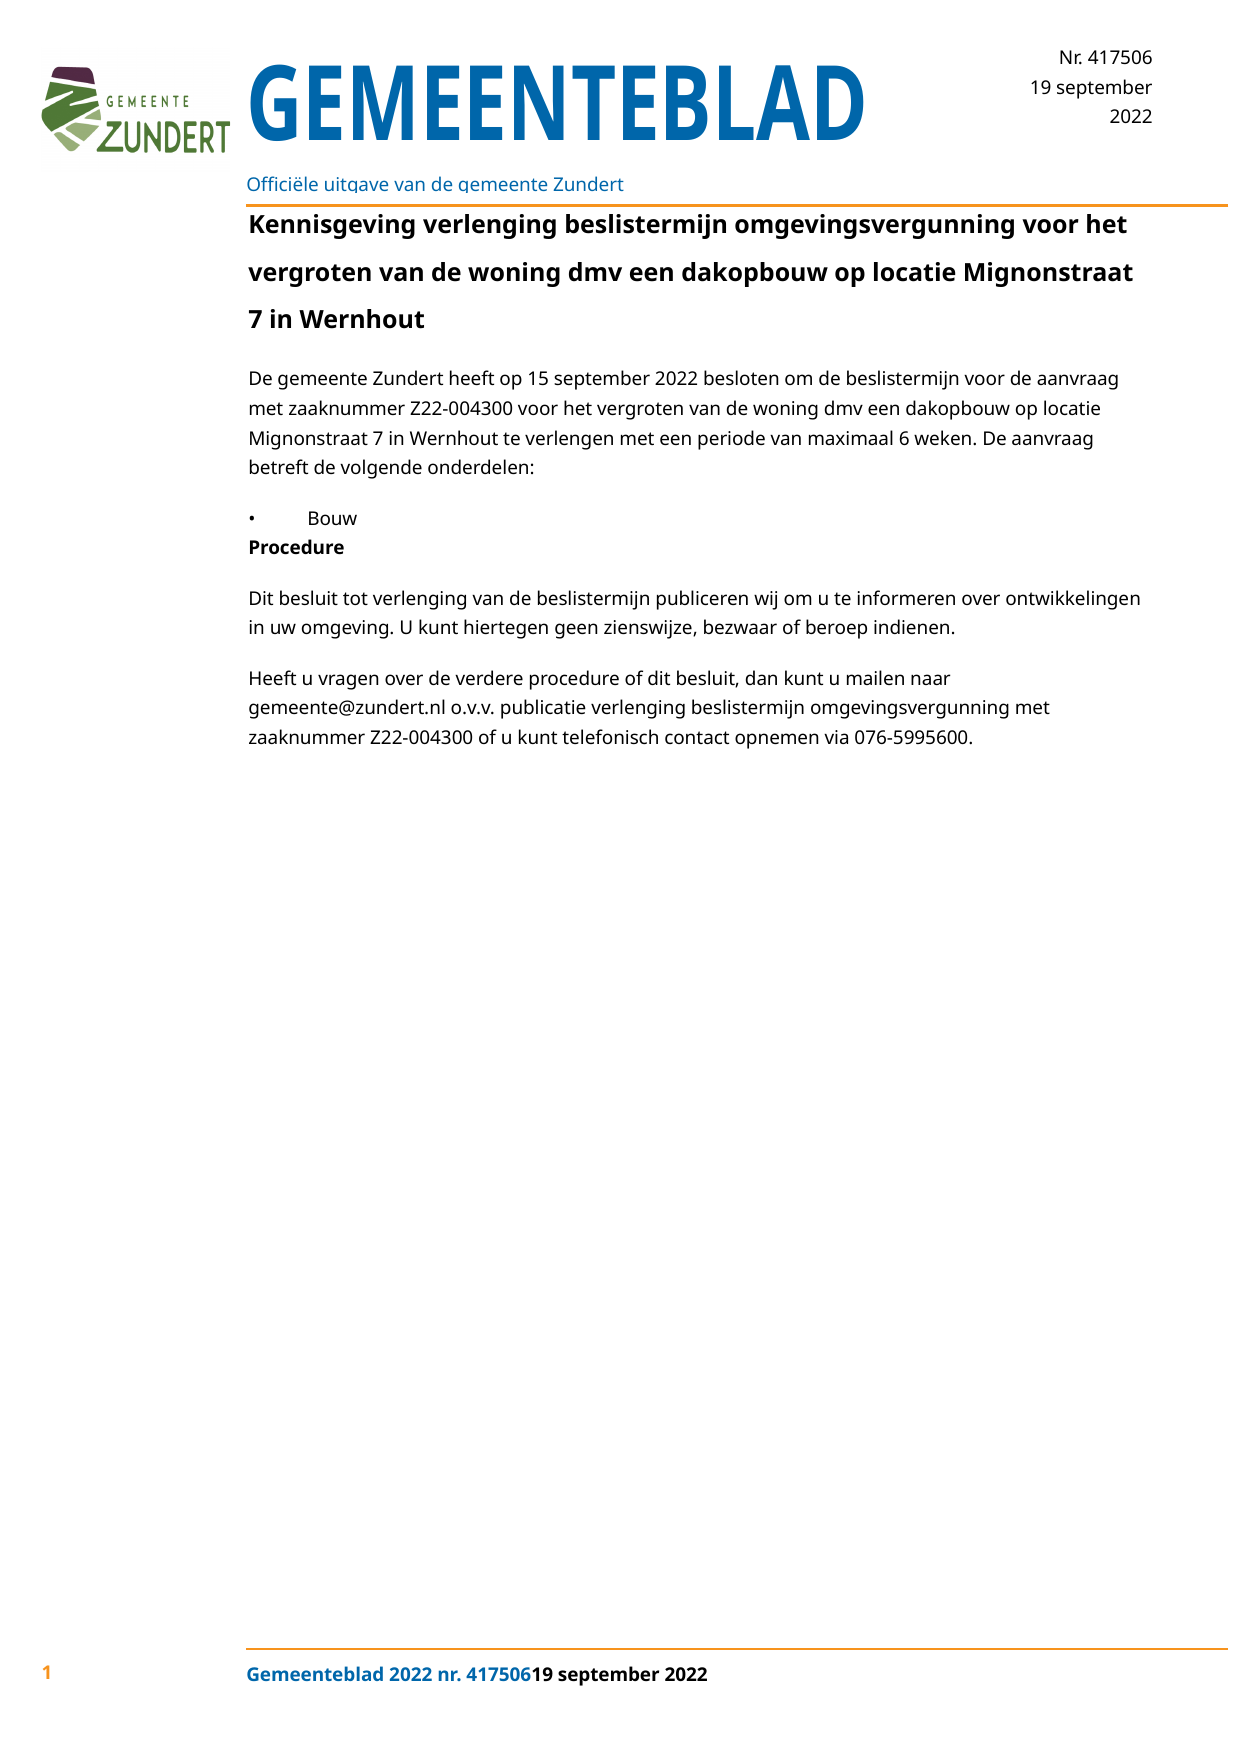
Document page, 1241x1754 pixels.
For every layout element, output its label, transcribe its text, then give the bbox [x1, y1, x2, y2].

text Dit besluit tot verlenging van de beslistermijn publiceren wij om u te informeren over ontwikkelingen in uw omgeving. U kunt hiertegen geen zienswijze, bezwaar of beroep indienen. [248, 585, 1152, 640]
text Heeft u vragen over de verdere procedure of dit besluit, dan kunt u mailen naar gemeente@zundert.nl o.v.v. publicatie verlenging beslistermijn omgevingsvergunning met zaaknummer Z22-004300 of u kunt telefonisch contact opnemen via 076-5995600. [248, 665, 1152, 749]
text Procedure [248, 534, 1152, 560]
list Bouw [248, 505, 1152, 530]
text De gemeente Zundert heeft op 15 september 2022 besloten om de beslistermijn voor de aanvraag met zaaknummer Z22-004300 voor het vergroten van de woning dmv een dakopbouw op locatie Mignonstraat 7 in Wernhout te verlengen met een periode van maximaal 6 weken. De aanvraag betreft de volgende onderdelen: [248, 366, 1152, 480]
picture [41, 47, 231, 172]
text Kennisgeving verlenging beslistermijn omgevingsvergunning voor het vergroten van de woning dmv een dakopbouw op locatie Mignonstraat 7 in Wernhout [248, 207, 1152, 336]
